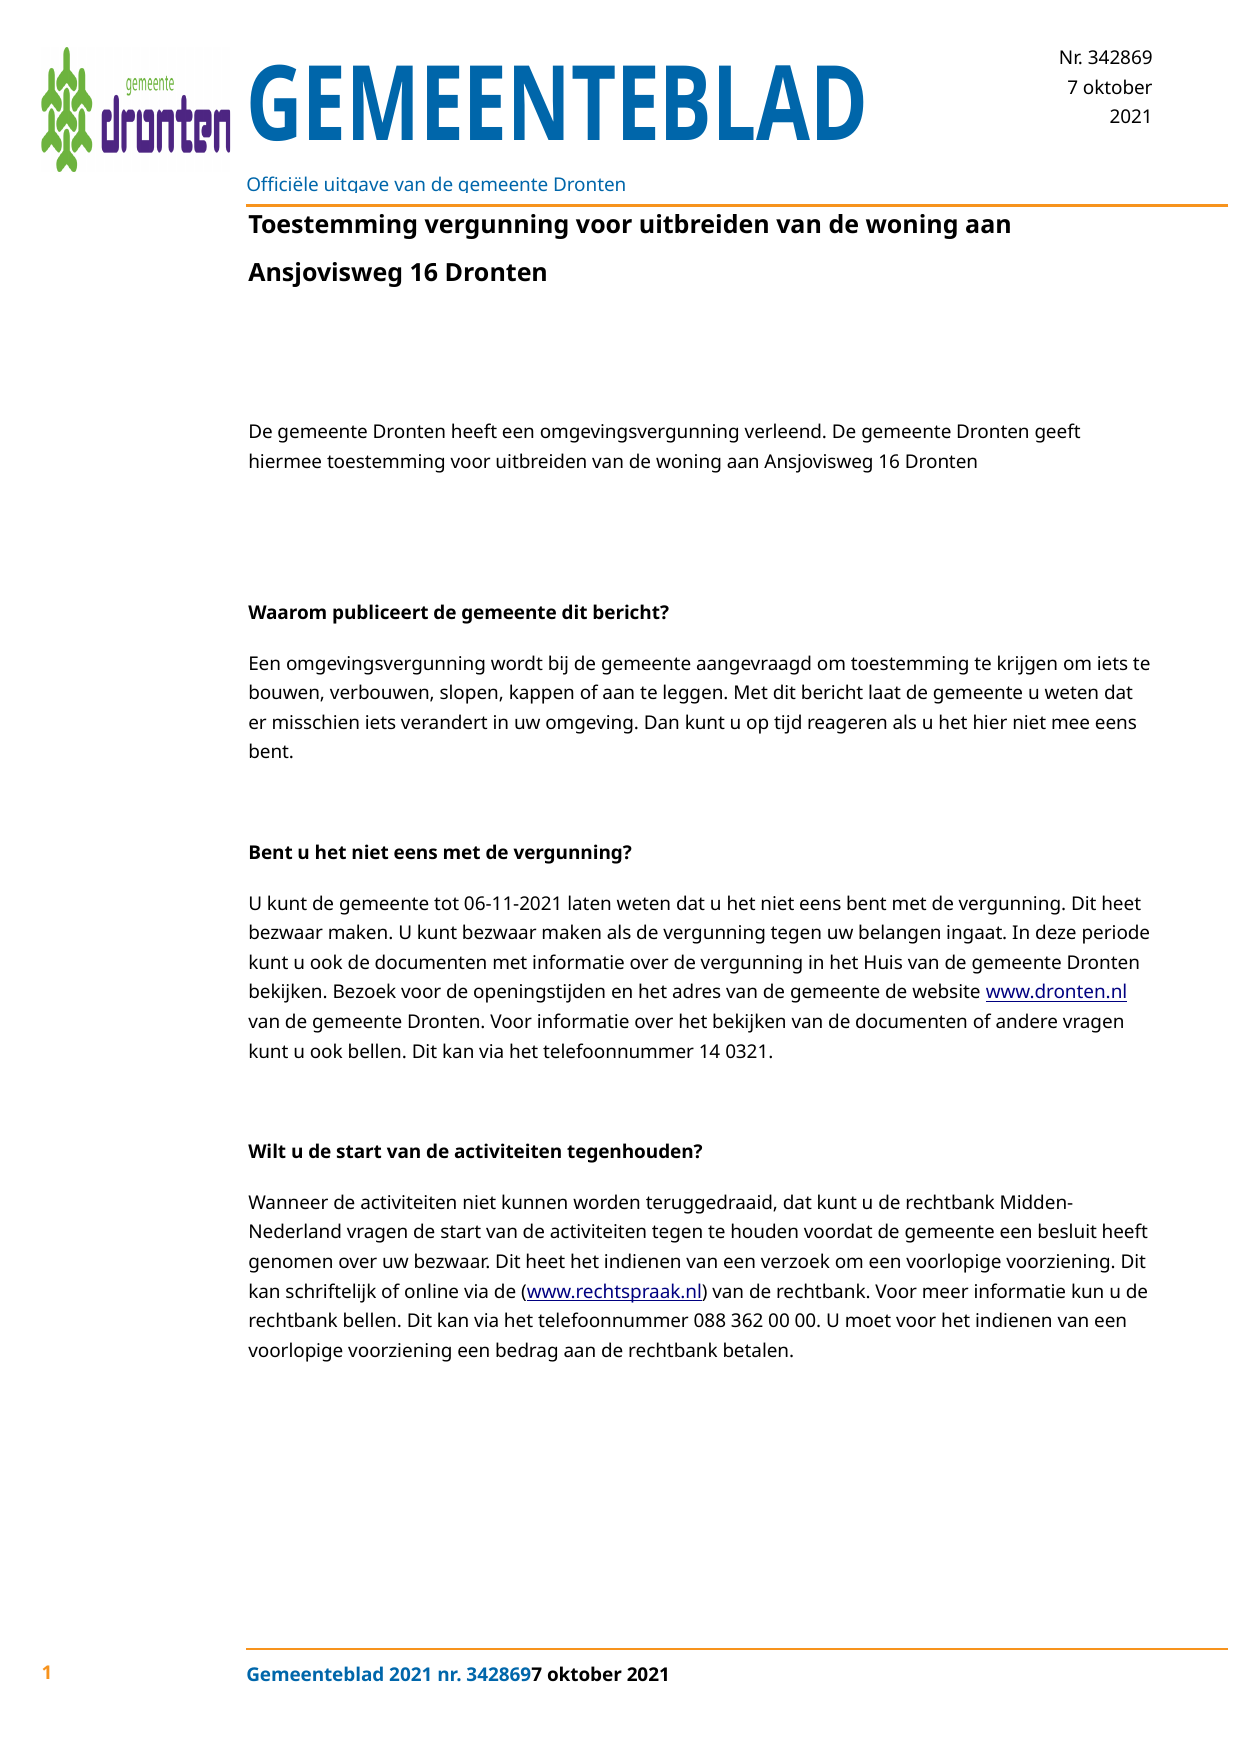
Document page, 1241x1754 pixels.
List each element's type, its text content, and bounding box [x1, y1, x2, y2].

text Bent u het niet eens met de vergunning? [248, 839, 1152, 865]
picture [41, 47, 231, 172]
text U kunt de gemeente tot 06-11-2021 laten weten dat u het niet eens bent met de vergunning. Dit heet bezwaar maken. U kunt bezwaar maken als de vergunning tegen uw belangen ingaat. In deze periode kunt u ook de documenten met informatie over de vergunning in het Huis van de gemeente Dronten bekijken. Bezoek voor de openingstijden en het adres van de gemeente de website www.dronten.nl van de gemeente Dronten. Voor informatie over het bekijken van de documenten of andere vragen kunt u ook bellen. Dit kan via het telefoonnummer 14 0321. [248, 890, 1152, 1064]
text Wanneer de activiteiten niet kunnen worden teruggedraaid, dat kunt u de rechtbank Midden-Nederland vragen de start van de activiteiten tegen te houden voordat de gemeente een besluit heeft genomen over uw bezwaar. Dit heet het indienen van een verzoek om een voorlopige voorziening. Dit kan schriftelijk of online via de (www.rechtspraak.nl) van de rechtbank. Voor meer informatie kun u de rechtbank bellen. Dit kan via het telefoonnummer 088 362 00 00. U moet voor het indienen van een voorlopige voorziening een bedrag aan de rechtbank betalen. [248, 1189, 1152, 1363]
text Waarom publiceert de gemeente dit bericht? [248, 599, 1152, 625]
text Een omgevingsvergunning wordt bij de gemeente aangevraagd om toestemming te krijgen om iets te bouwen, verbouwen, slopen, kappen of aan te leggen. Met dit bericht laat de gemeente u weten dat er misschien iets verandert in uw omgeving. Dan kunt u op tijd reageren als u het hier niet mee eens bent. [248, 650, 1152, 764]
text Wilt u de start van de activiteiten tegenhouden? [248, 1139, 1152, 1164]
text De gemeente Dronten heeft een omgevingsvergunning verleend. De gemeente Dronten geeft hiermee toestemming voor uitbreiden van de woning aan Ansjovisweg 16 Dronten [248, 419, 1152, 474]
text Toestemming vergunning voor uitbreiden van de woning aan Ansjovisweg 16 Dronten [248, 207, 1152, 288]
